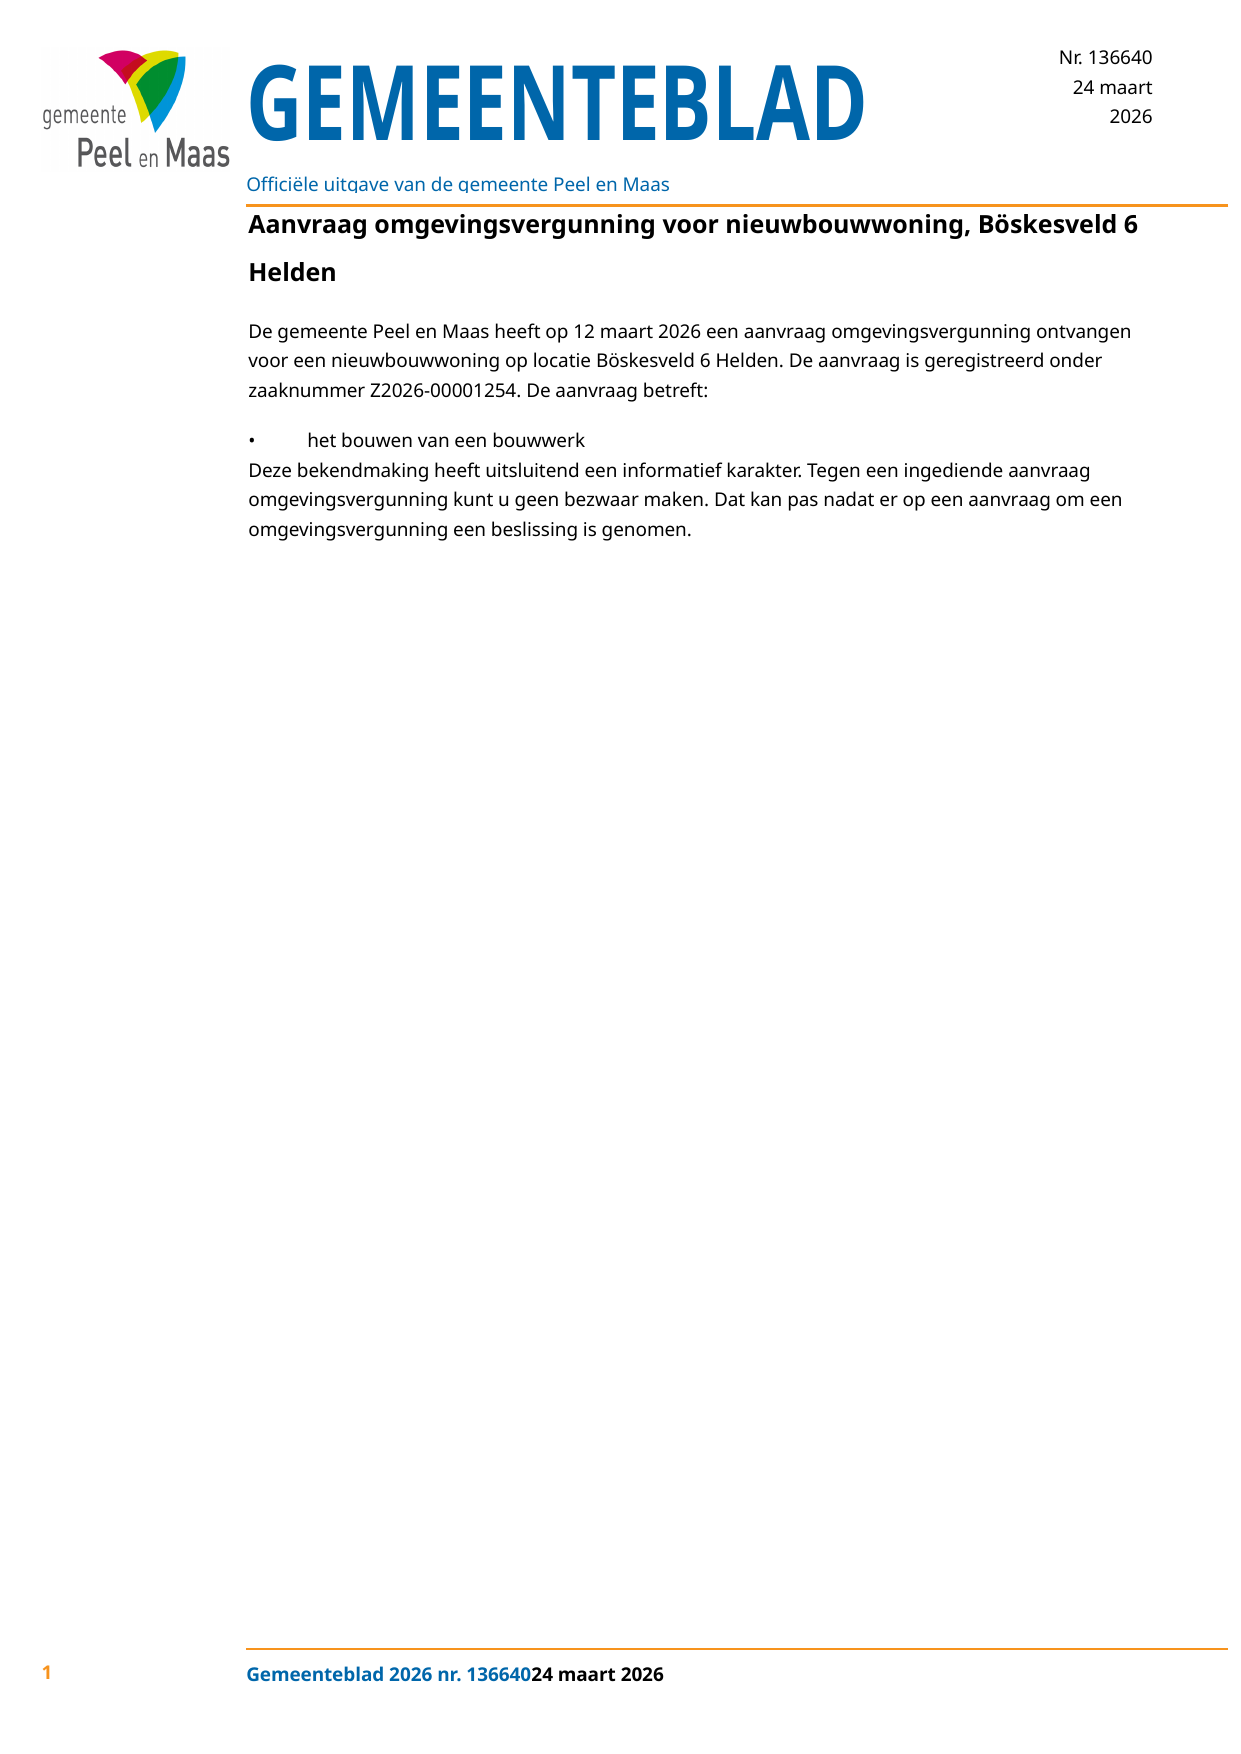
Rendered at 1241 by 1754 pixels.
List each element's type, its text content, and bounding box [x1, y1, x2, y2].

text De gemeente Peel en Maas heeft op 12 maart 2026 een aanvraag omgevingsvergunning ontvangen voor een nieuwbouwwoning op locatie Böskesveld 6 Helden. De aanvraag is geregistreerd onder zaaknummer Z2026-00001254. De aanvraag betreft: [248, 318, 1152, 403]
list het bouwen van een bouwwerk [248, 427, 1152, 453]
text Deze bekendmaking heeft uitsluitend een informatief karakter. Tegen een ingediende aanvraag omgevingsvergunning kunt u geen bezwaar maken. Dat kan pas nadat er op een aanvraag om een omgevingsvergunning een beslissing is genomen. [248, 457, 1152, 542]
text Aanvraag omgevingsvergunning voor nieuwbouwwoning, Böskesveld 6 Helden [248, 207, 1152, 288]
picture [41, 47, 231, 172]
